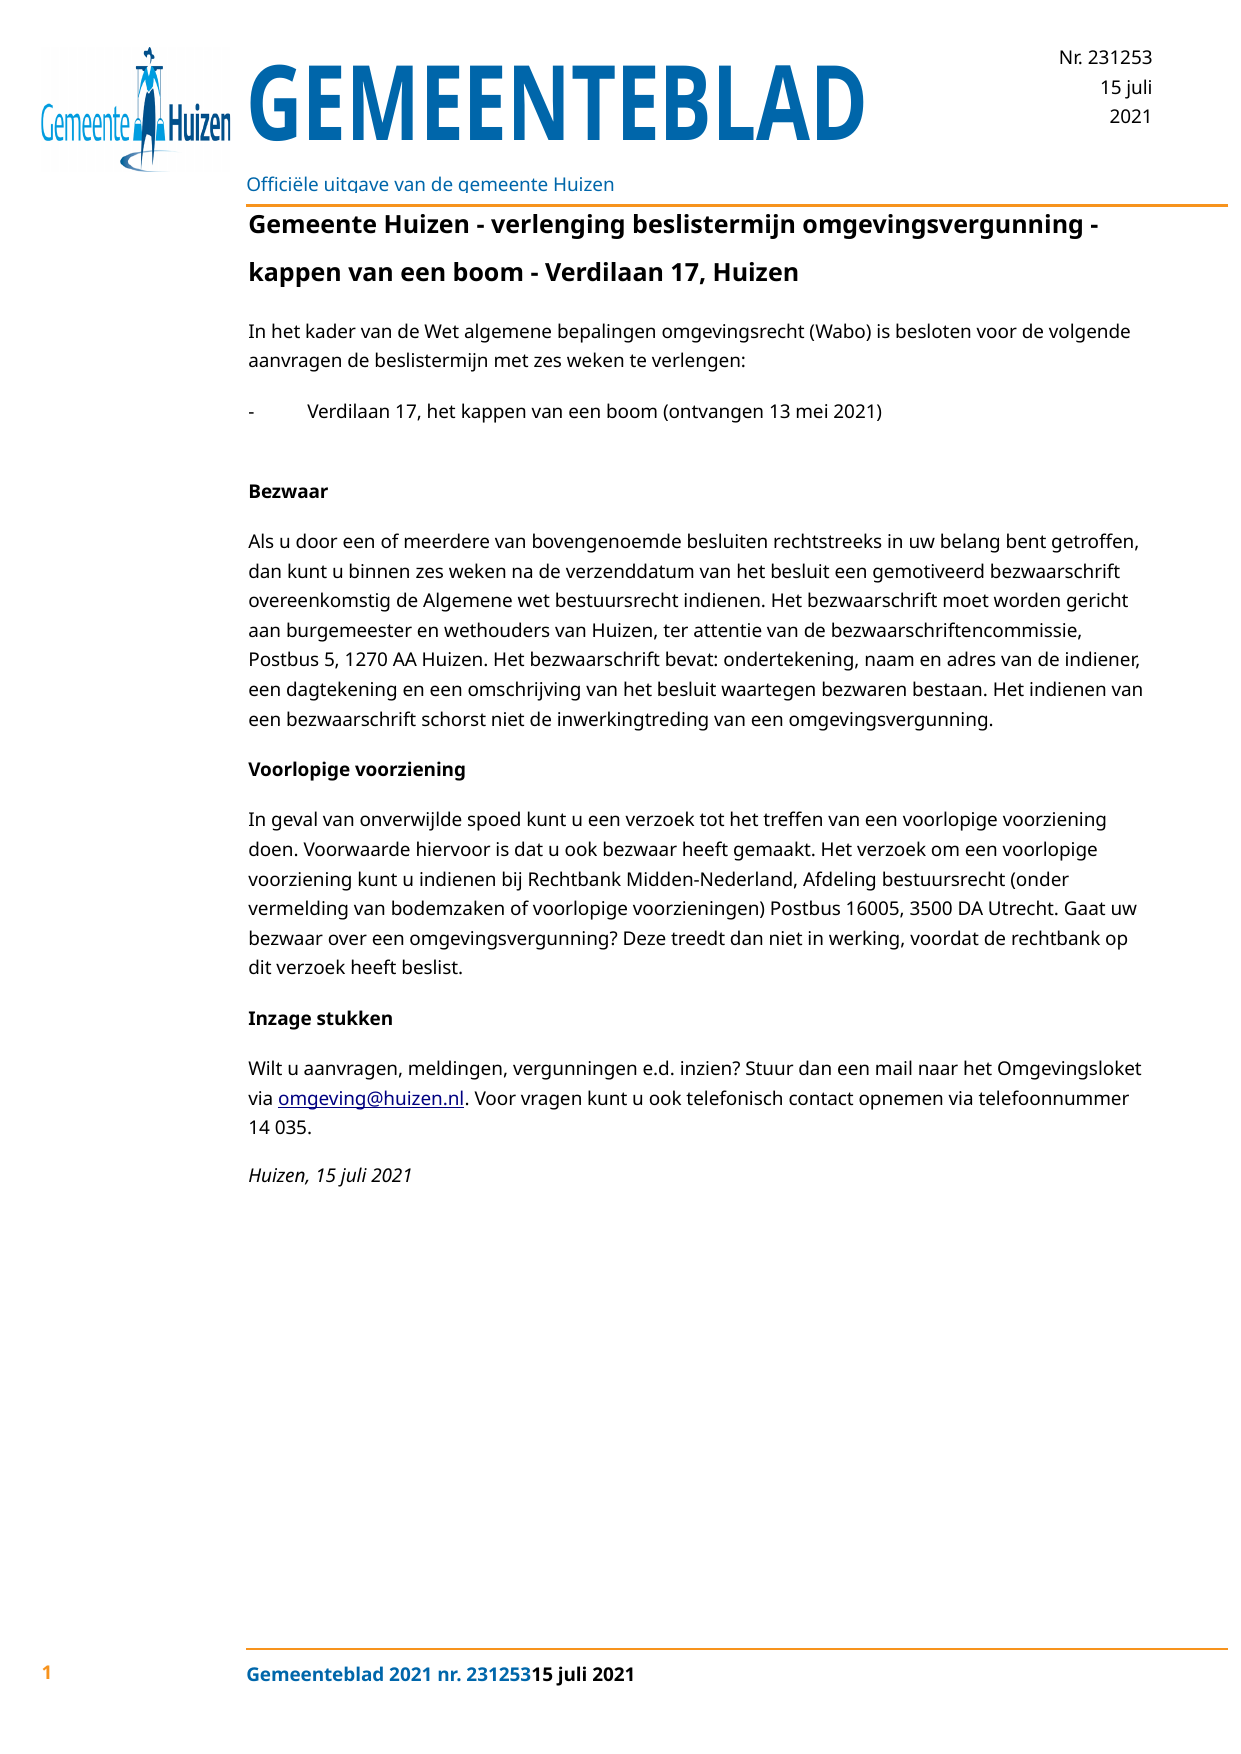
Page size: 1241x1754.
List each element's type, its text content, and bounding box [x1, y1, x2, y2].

picture [41, 47, 231, 172]
text Huizen, 15 juli 2021 [248, 1162, 1152, 1188]
text Gemeente Huizen - verlenging beslistermijn omgevingsvergunning - kappen van een boom - Verdilaan 17, Huizen [248, 207, 1152, 288]
text Als u door een of meerdere van bovengenoemde besluiten rechtstreeks in uw belang bent getroffen, dan kunt u binnen zes weken na de verzenddatum van het besluit een gemotiveerd bezwaarschrift overeenkomstig de Algemene wet bestuursrecht indienen. Het bezwaarschrift moet worden gericht aan burgemeester en wethouders van Huizen, ter attentie van de bezwaarschriftencommissie, Postbus 5, 1270 AA Huizen. Het bezwaarschrift bevat: ondertekening, naam en adres van de indiener, een dagtekening en een omschrijving van het besluit waartegen bezwaren bestaan. Het indienen van een bezwaarschrift schorst niet de inwerkingtreding van een omgevingsvergunning. [248, 528, 1152, 732]
text Wilt u aanvragen, meldingen, vergunningen e.d. inzien? Stuur dan een mail naar het Omgevingsloket via omgeving@huizen.nl. Voor vragen kunt u ook telefonisch contact opnemen via telefoonnummer 14 035. [248, 1055, 1152, 1140]
list Verdilaan 17, het kappen van een boom (ontvangen 13 mei 2021) [248, 398, 1152, 424]
text Inzage stukken [248, 1005, 1152, 1031]
text In het kader van de Wet algemene bepalingen omgevingsrecht (Wabo) is besloten voor de volgende aanvragen de beslistermijn met zes weken te verlengen: [248, 318, 1152, 373]
text Bezwaar [248, 478, 1152, 504]
text In geval van onverwijlde spoed kunt u een verzoek tot het treffen van een voorlopige voorziening doen. Voorwaarde hiervoor is dat u ook bezwaar heeft gemaakt. Het verzoek om een voorlopige voorziening kunt u indienen bij Rechtbank Midden-Nederland, Afdeling bestuursrecht (onder vermelding van bodemzaken of voorlopige voorzieningen) Postbus 16005, 3500 DA Utrecht. Gaat uw bezwaar over een omgevingsvergunning? Deze treedt dan niet in werking, voordat de rechtbank op dit verzoek heeft beslist. [248, 807, 1152, 980]
text Voorlopige voorziening [248, 756, 1152, 782]
